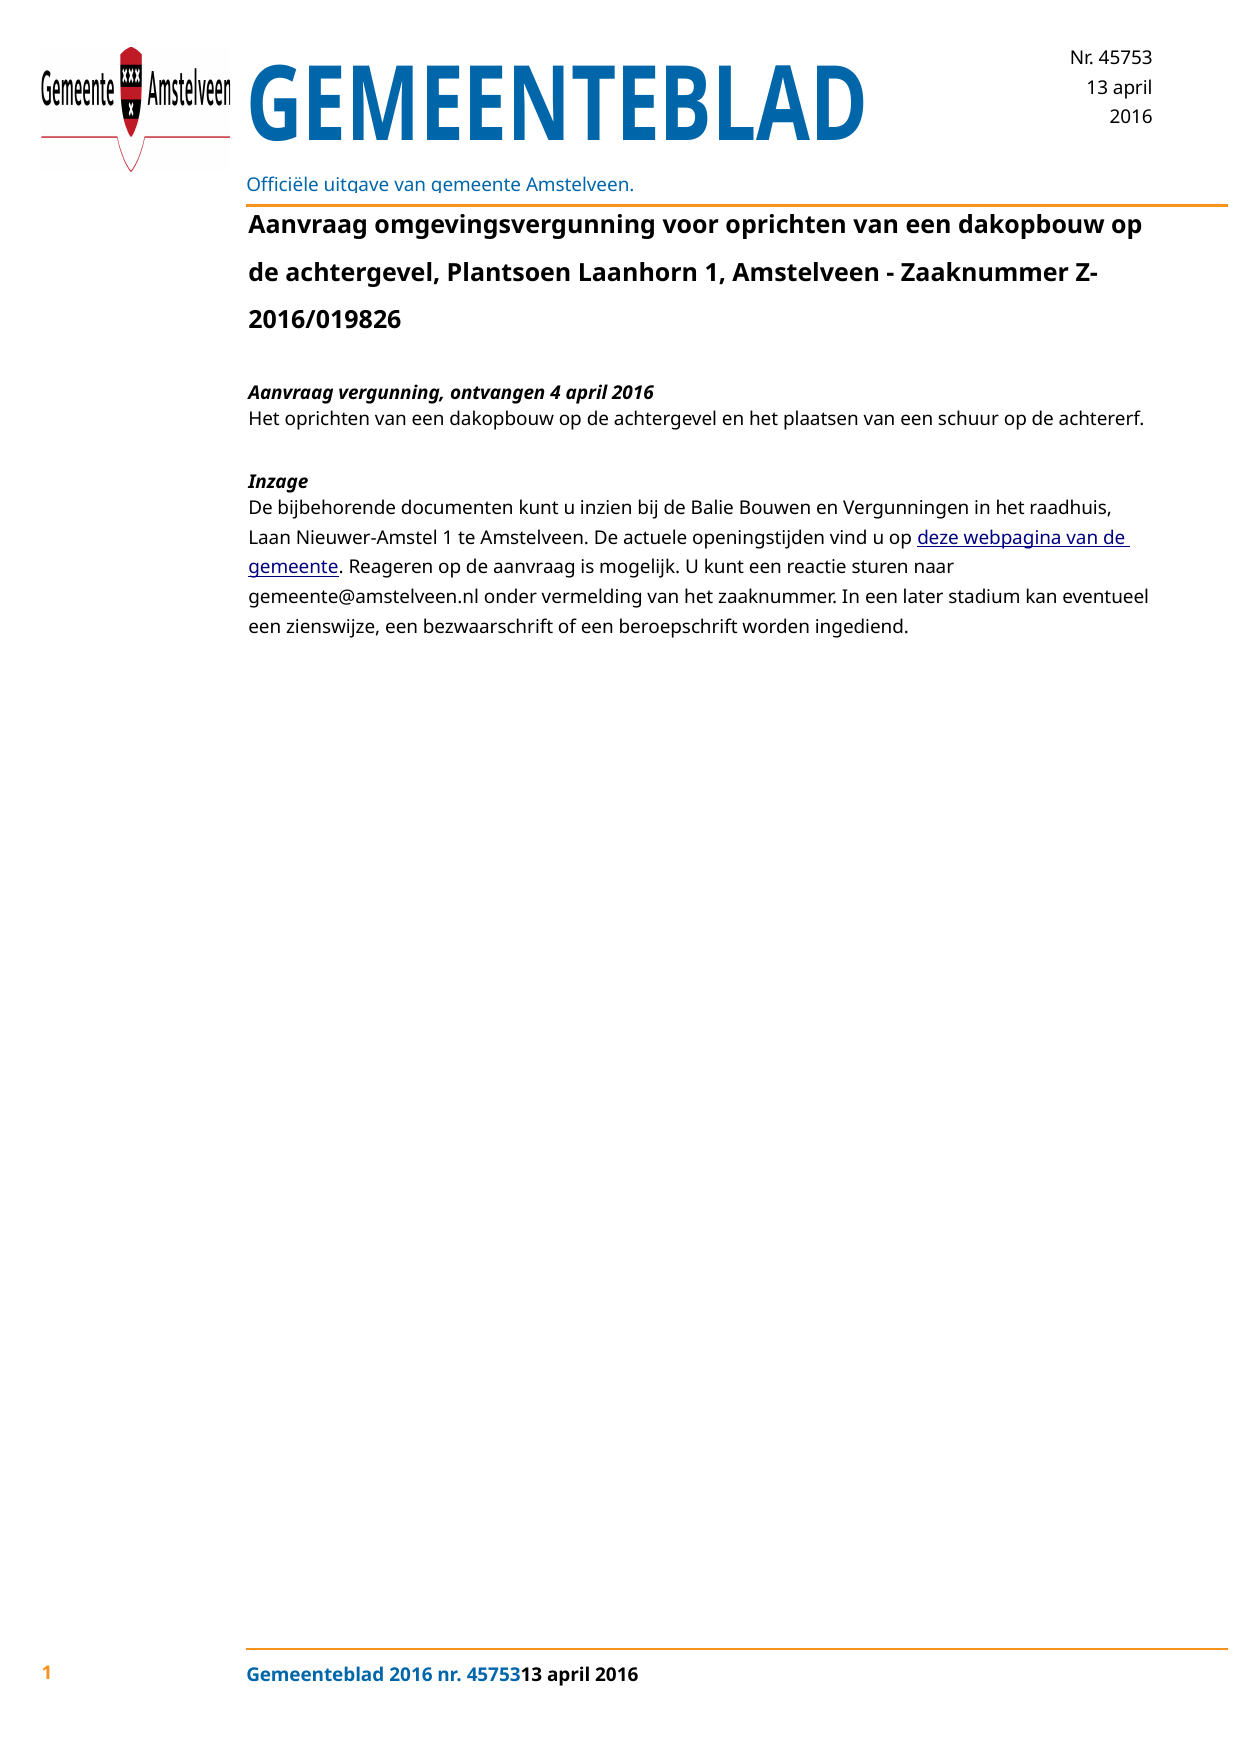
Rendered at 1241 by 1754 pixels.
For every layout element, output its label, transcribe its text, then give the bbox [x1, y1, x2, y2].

text De bijbehorende documenten kunt u inzien bij de Balie Bouwen en Vergunningen in het raadhuis, Laan Nieuwer-Amstel 1 te Amstelveen. De actuele openingstijden vind u op deze webpagina van de gemeente. Reageren op de aanvraag is mogelijk. U kunt een reactie sturen naar gemeente@amstelveen.nl onder vermelding van het zaaknummer. In een later stadium kan eventueel een zienswijze, een bezwaarschrift of een beroepschrift worden ingediend. [248, 494, 1152, 638]
picture [41, 47, 231, 172]
text Inzage [248, 469, 1152, 494]
text Het oprichten van een dakopbouw op de achtergevel en het plaatsen van een schuur op de achtererf. [248, 405, 1152, 431]
text Aanvraag omgevingsvergunning voor oprichten van een dakopbouw op de achtergevel, Plantsoen Laanhorn 1, Amstelveen - Zaaknummer Z-2016/019826 [248, 207, 1152, 336]
text Aanvraag vergunning, ontvangen 4 april 2016 [248, 379, 1152, 405]
